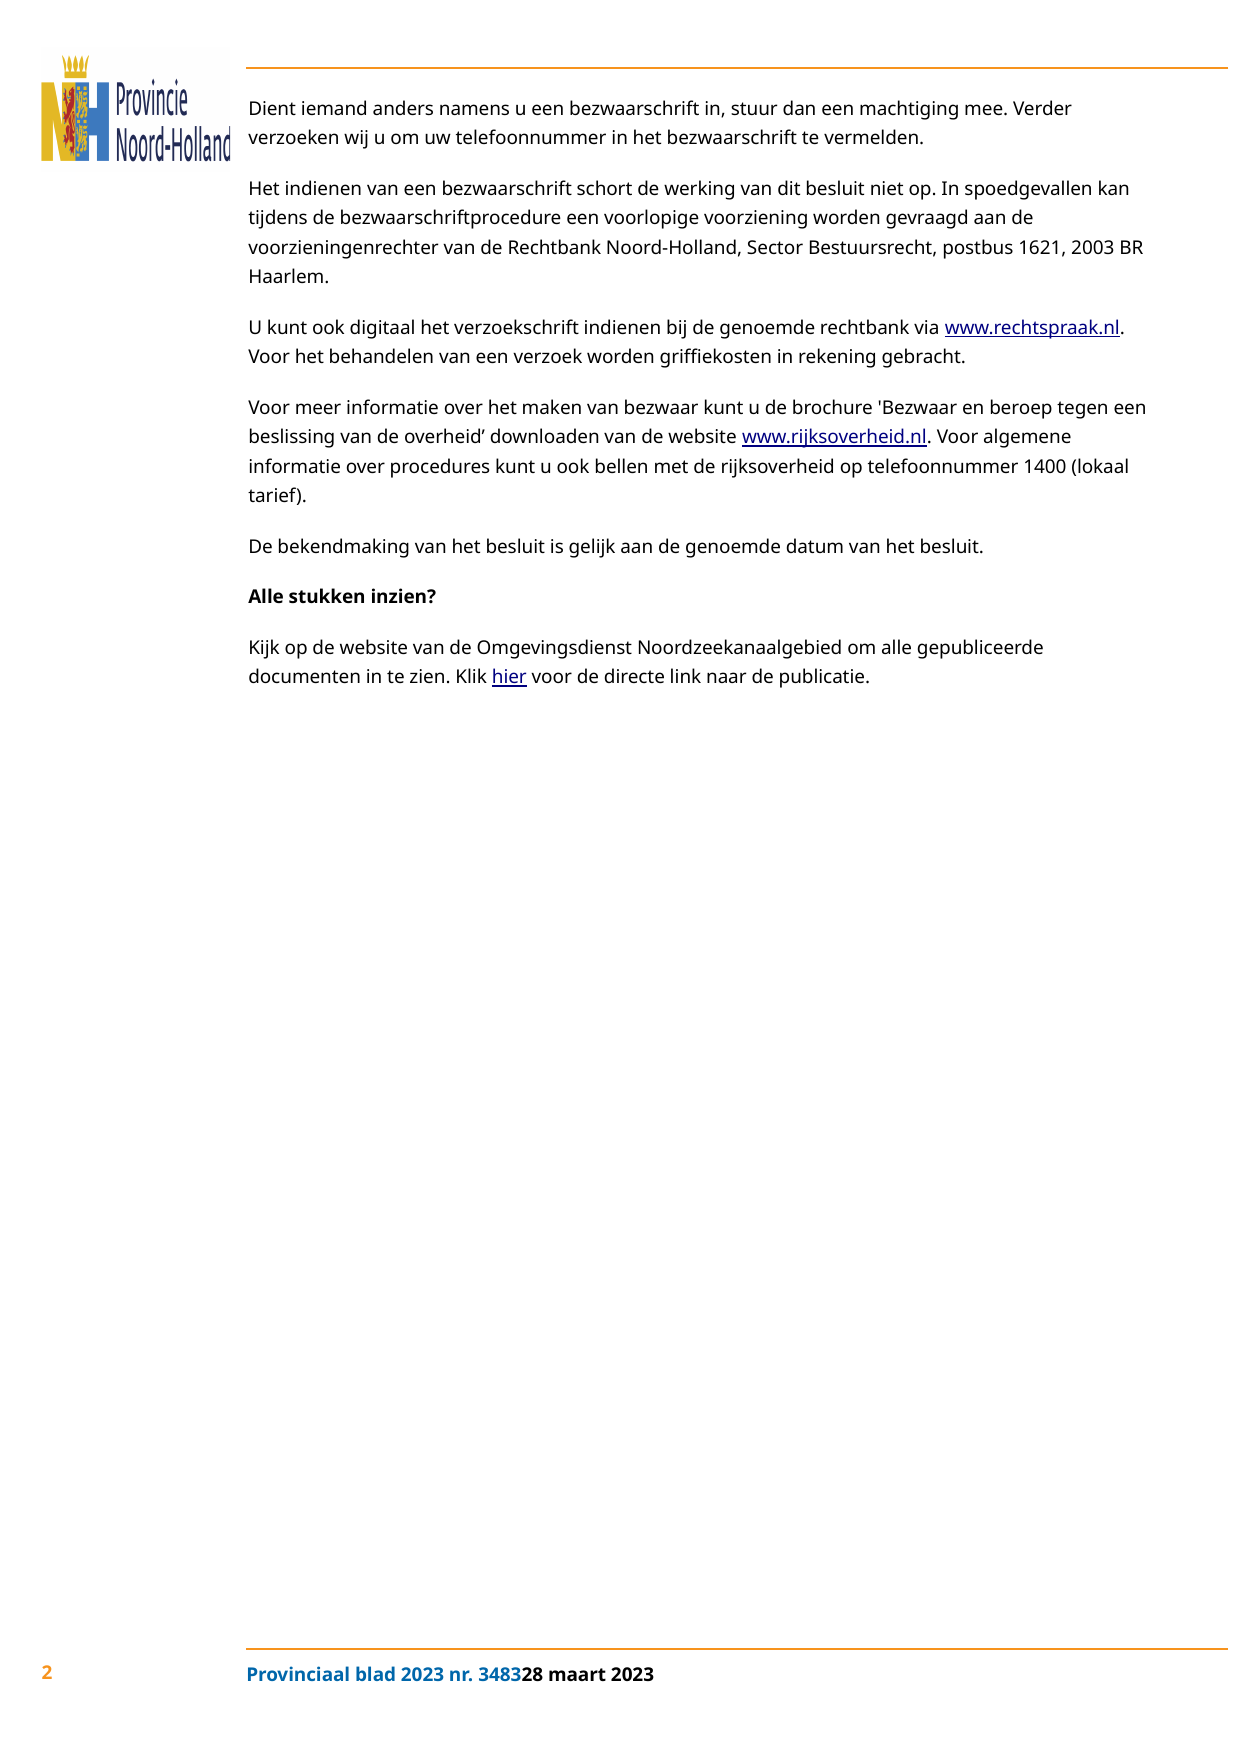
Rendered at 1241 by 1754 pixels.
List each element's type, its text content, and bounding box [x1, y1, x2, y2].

text Het indienen van een bezwaarschrift schort de werking van dit besluit niet op. In spoedgevallen kan tijdens de bezwaarschriftprocedure een voorlopige voorziening worden gevraagd aan de voorzieningenrechter van de Rechtbank Noord-Holland, Sector Bestuursrecht, postbus 1621, 2003 BR Haarlem. [248, 175, 1152, 289]
text U kunt ook digitaal het verzoekschrift indienen bij de genoemde rechtbank via www.rechtspraak.nl. Voor het behandelen van een verzoek worden griffiekosten in rekening gebracht. [248, 314, 1152, 369]
text Dient iemand anders namens u een bezwaarschrift in, stuur dan een machtiging mee. Verder verzoeken wij u om uw telefoonnummer in het bezwaarschrift te vermelden. [248, 95, 1152, 150]
text De bekendmaking van het besluit is gelijk aan de genoemde datum van het besluit. [248, 533, 1152, 559]
picture [41, 47, 231, 172]
text Kijk op de website van de Omgevingsdienst Noordzeekanaalgebied om alle gepubliceerde documenten in te zien. Klik hier voor de directe link naar de publicatie. [248, 634, 1152, 689]
text Voor meer informatie over het maken van bezwaar kunt u de brochure 'Bezwaar en beroep tegen een beslissing van de overheid’ downloaden van de website www.rijksoverheid.nl. Voor algemene informatie over procedures kunt u ook bellen met de rijksoverheid op telefoonnummer 1400 (lokaal tarief). [248, 394, 1152, 508]
text Alle stukken inzien? [248, 583, 1152, 609]
